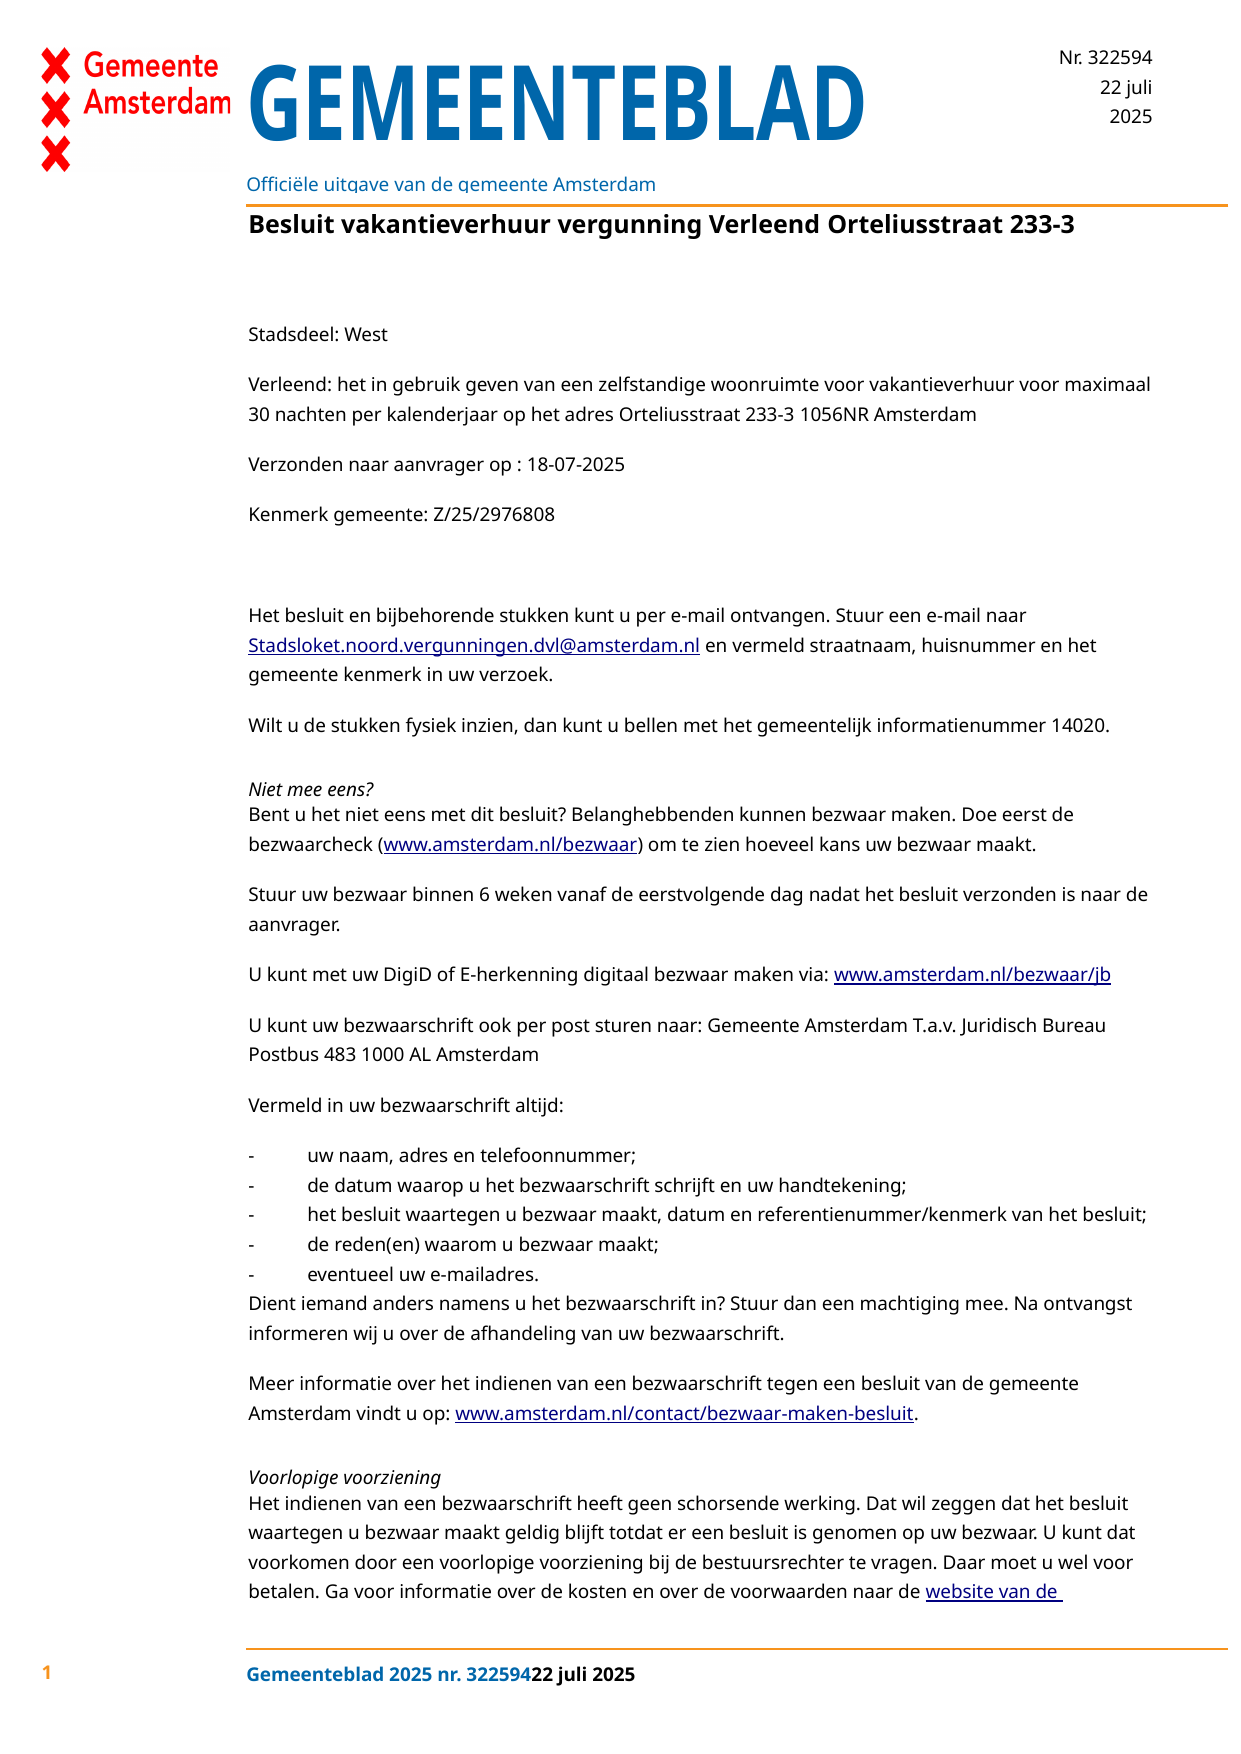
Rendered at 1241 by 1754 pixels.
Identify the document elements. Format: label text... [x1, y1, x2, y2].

text Besluit vakantieverhuur vergunning Verleend Orteliusstraat 233-3 [248, 207, 1152, 241]
text Dient iemand anders namens u het bezwaarschrift in? Stuur dan een machtiging mee. Na ontvangst informeren wij u over de afhandeling van uw bezwaarschrift. [248, 1290, 1152, 1346]
text Meer informatie over het indienen van een bezwaarschrift tegen een besluit van de gemeente Amsterdam vindt u op: www.amsterdam.nl/contact/bezwaar-maken-besluit. [248, 1370, 1152, 1426]
text Verzonden naar aanvrager op : 18-07-2025 [248, 451, 1152, 477]
text Niet mee eens? [248, 776, 1152, 802]
text Verleend: het in gebruik geven van een zelfstandige woonruimte voor vakantieverhuur voor maximaal 30 nachten per kalenderjaar op het adres Orteliusstraat 233-3 1056NR Amsterdam [248, 371, 1152, 426]
text Bent u het niet eens met dit besluit? Belanghebbenden kunnen bezwaar maken. Doe eerst de bezwaarcheck (www.amsterdam.nl/bezwaar) om te zien hoeveel kans uw bezwaar maakt. [248, 802, 1152, 857]
text Het indienen van een bezwaarschrift heeft geen schorsende werking. Dat wil zeggen dat het besluit waartegen u bezwaar maakt geldig blijft totdat er een besluit is genomen op uw bezwaar. U kunt dat voorkomen door een voorlopige voorziening bij de bestuursrechter te vragen. Daar moet u wel voor betalen. Ga voor informatie over de kosten en over de voorwaarden naar de website van de [248, 1490, 1152, 1604]
text U kunt met uw DigiD of E-herkenning digitaal bezwaar maken via: www.amsterdam.nl/bezwaar/jb [248, 962, 1152, 987]
text Wilt u de stukken fysiek inzien, dan kunt u bellen met het gemeentelijk informatienummer 14020. [248, 712, 1152, 738]
text Voorlopige voorziening [248, 1464, 1152, 1490]
picture [41, 47, 231, 172]
list eventueel uw e-mailadres. [248, 1261, 1152, 1287]
text U kunt uw bezwaarschrift ook per post sturen naar: Gemeente Amsterdam T.a.v. Juridisch Bureau Postbus 483 1000 AL Amsterdam [248, 1012, 1152, 1067]
list het besluit waartegen u bezwaar maakt, datum en referentienummer/kenmerk van het besluit; [248, 1202, 1152, 1227]
list de reden(en) waarom u bezwaar maakt; [248, 1231, 1152, 1257]
text Kenmerk gemeente: Z/25/2976808 [248, 502, 1152, 527]
text Stadsdeel: West [248, 321, 1152, 346]
list de datum waarop u het bezwaarschrift schrijft en uw handtekening; [248, 1172, 1152, 1198]
list uw naam, adres en telefoonnummer; [248, 1142, 1152, 1168]
text Stuur uw bezwaar binnen 6 weken vanaf de eerstvolgende dag nadat het besluit verzonden is naar de aanvrager. [248, 882, 1152, 937]
text Het besluit en bijbehorende stukken kunt u per e-mail ontvangen. Stuur een e-mail naar Stadsloket.noord.vergunningen.dvl@amsterdam.nl en vermeld straatnaam, huisnummer en het gemeente kenmerk in uw verzoek. [248, 602, 1152, 687]
text Vermeld in uw bezwaarschrift altijd: [248, 1092, 1152, 1118]
